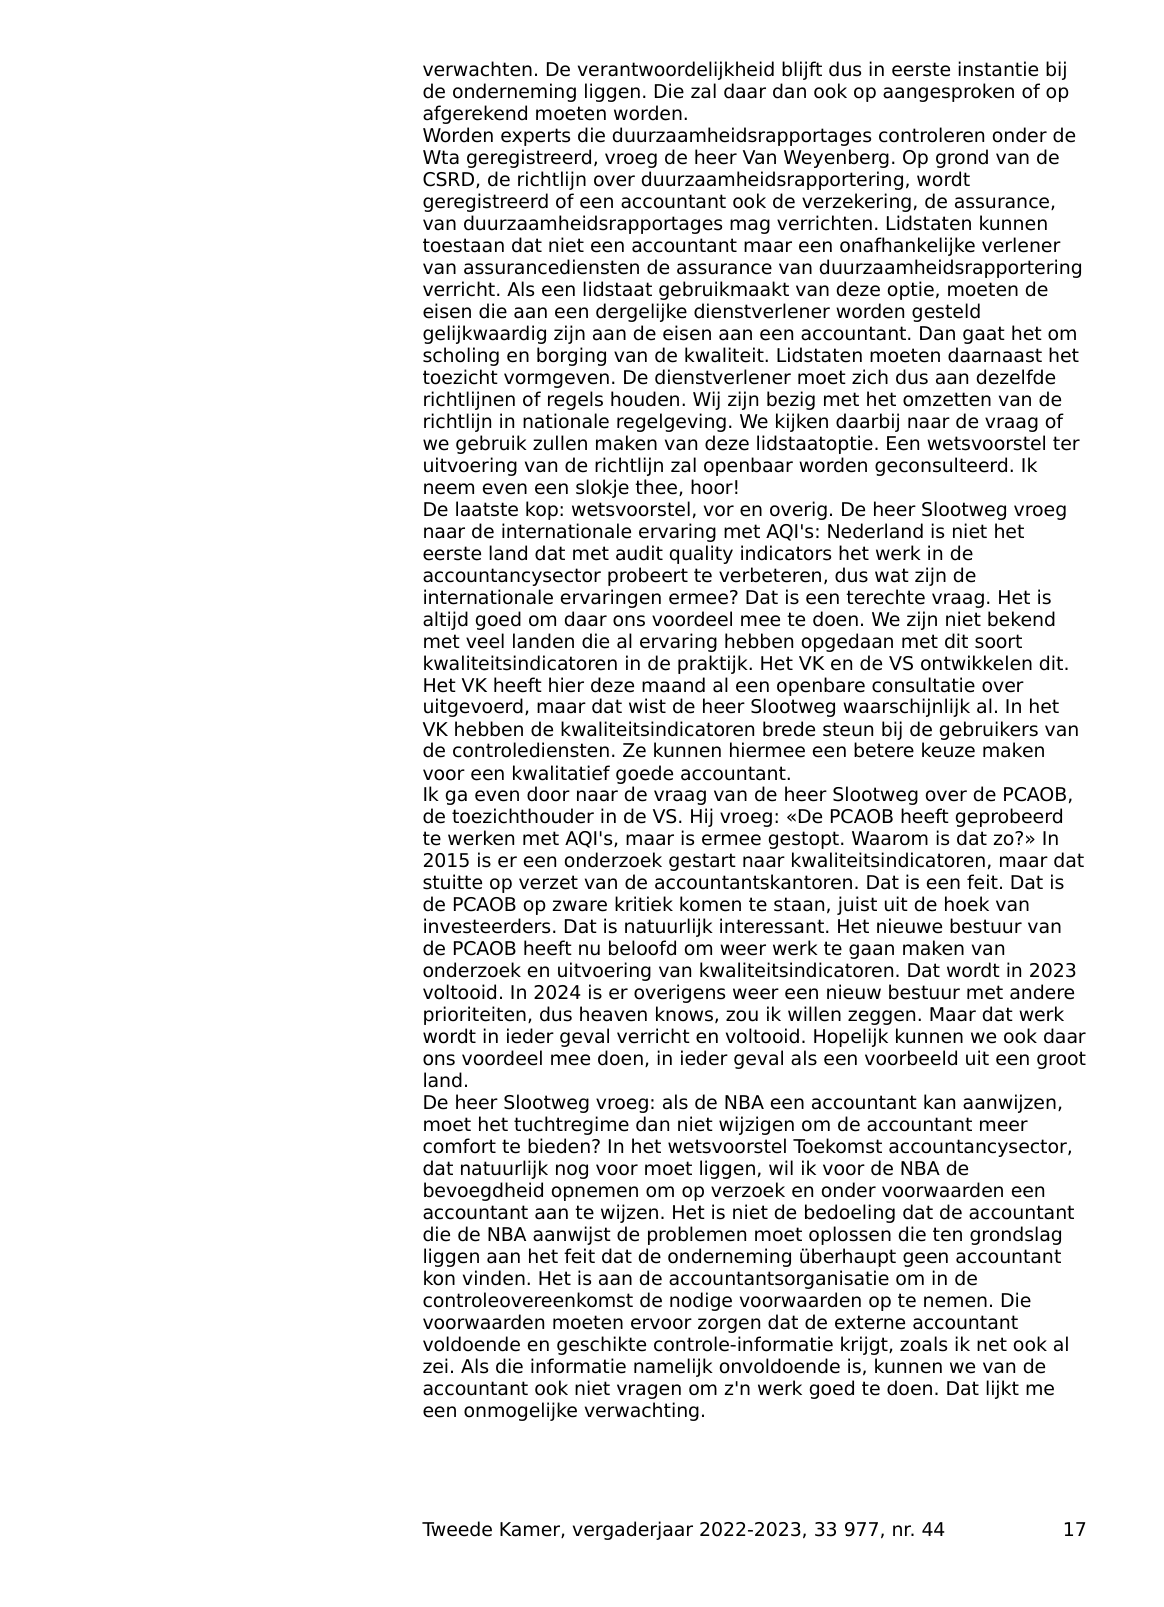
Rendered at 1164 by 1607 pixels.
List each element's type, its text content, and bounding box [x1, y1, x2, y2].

text Ik ga even door naar de vraag van de heer Slootweg over de PCAOB, de toezichthouder in de VS. Hij vroeg: «De PCAOB heeft geprobeerd te werken met AQI's, maar is ermee gestopt. Waarom is dat zo?» In 2015 is er een onderzoek gestart naar kwaliteitsindicatoren, maar dat stuitte op verzet van de accountantskantoren. Dat is een feit. Dat is de PCAOB op zware kritiek komen te staan, juist uit de hoek van investeerders. Dat is natuurlijk interessant. Het nieuwe bestuur van de PCAOB heeft nu beloofd om weer werk te gaan maken van onderzoek en uitvoering van kwaliteitsindicatoren. Dat wordt in 2023 voltooid. In 2024 is er overigens weer een nieuw bestuur met andere prioriteiten, dus heaven knows, zou ik willen zeggen. Maar dat werk wordt in ieder geval verricht en voltooid. Hopelijk kunnen we ook daar ons voordeel mee doen, in ieder geval als een voorbeeld uit een groot land. [422, 784, 1087, 1092]
text verwachten. De verantwoordelijkheid blijft dus in eerste instantie bij de onderneming liggen. Die zal daar dan ook op aangesproken of op afgerekend moeten worden. [422, 59, 1087, 125]
text Worden experts die duurzaamheidsrapportages controleren onder de Wta geregistreerd, vroeg de heer Van Weyenberg. Op grond van de CSRD, de richtlijn over duurzaamheidsrapportering, wordt geregistreerd of een accountant ook de verzekering, de assurance, van duurzaamheidsrapportages mag verrichten. Lidstaten kunnen toestaan dat niet een accountant maar een onafhankelijke verlener van assurancediensten de assurance van duurzaamheidsrapportering verricht. Als een lidstaat gebruikmaakt van deze optie, moeten de eisen die aan een dergelijke dienstverlener worden gesteld gelijkwaardig zijn aan de eisen aan een accountant. Dan gaat het om scholing en borging van de kwaliteit. Lidstaten moeten daarnaast het toezicht vormgeven. De dienstverlener moet zich dus aan dezelfde richtlijnen of regels houden. Wij zijn bezig met het omzetten van de richtlijn in nationale regelgeving. We kijken daarbij naar de vraag of we gebruik zullen maken van deze lidstaatoptie. Een wetsvoorstel ter uitvoering van de richtlijn zal openbaar worden geconsulteerd. Ik neem even een slokje thee, hoor! [422, 125, 1087, 499]
text De heer Slootweg vroeg: als de NBA een accountant kan aanwijzen, moet het tuchtregime dan niet wijzigen om de accountant meer comfort te bieden? In het wetsvoorstel Toekomst accountancysector, dat natuurlijk nog voor moet liggen, wil ik voor de NBA de bevoegdheid opnemen om op verzoek en onder voorwaarden een accountant aan te wijzen. Het is niet de bedoeling dat de accountant die de NBA aanwijst de problemen moet oplossen die ten grondslag liggen aan het feit dat de onderneming überhaupt geen accountant kon vinden. Het is aan de accountantsorganisatie om in de controleovereenkomst de nodige voorwaarden op te nemen. Die voorwaarden moeten ervoor zorgen dat de externe accountant voldoende en geschikte controle-informatie krijgt, zoals ik net ook al zei. Als die informatie namelijk onvoldoende is, kunnen we van de accountant ook niet vragen om z'n werk goed te doen. Dat lijkt me een onmogelijke verwachting. [422, 1092, 1087, 1422]
text De laatste kop: wetsvoorstel, vor en overig. De heer Slootweg vroeg naar de internationale ervaring met AQI's: Nederland is niet het eerste land dat met audit quality indicators het werk in de accountancysector probeert te verbeteren, dus wat zijn de internationale ervaringen ermee? Dat is een terechte vraag. Het is altijd goed om daar ons voordeel mee te doen. We zijn niet bekend met veel landen die al ervaring hebben opgedaan met dit soort kwaliteitsindicatoren in de praktijk. Het VK en de VS ontwikkelen dit. Het VK heeft hier deze maand al een openbare consultatie over uitgevoerd, maar dat wist de heer Slootweg waarschijnlijk al. In het VK hebben de kwaliteitsindicatoren brede steun bij de gebruikers van de controlediensten. Ze kunnen hiermee een betere keuze maken voor een kwalitatief goede accountant. [422, 499, 1087, 784]
